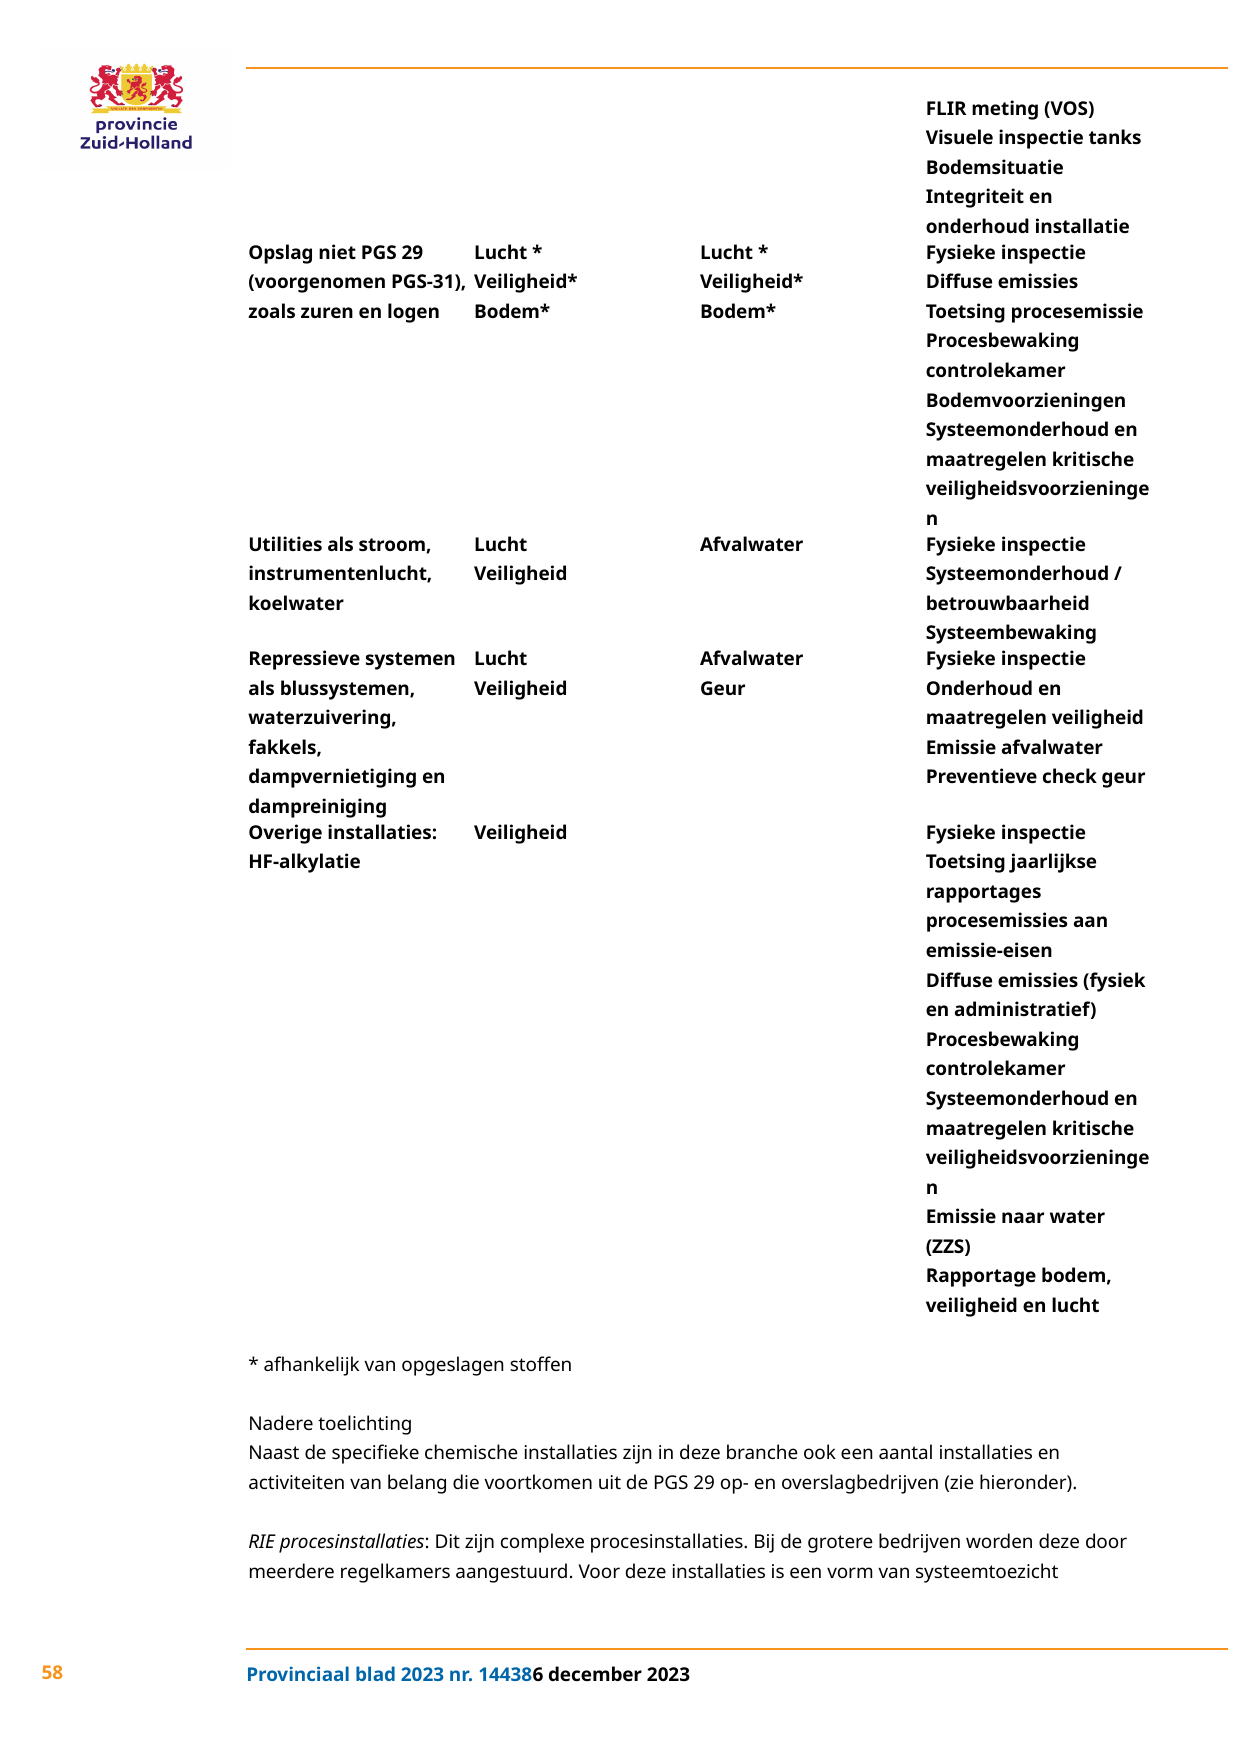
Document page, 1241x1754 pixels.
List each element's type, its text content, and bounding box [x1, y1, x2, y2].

table_cell Lucht * Veiligheid* Bodem* [474, 239, 700, 531]
table_cell Fysieke inspectie Diffuse emissies Toetsing procesemissie Procesbewaking controlekamer Bodemvoorzieningen Systeemonderhoud en maatregelen kritische veiligheidsvoorzieningen [926, 239, 1152, 531]
table_cell Overige installaties: HF-alkylatie [248, 819, 474, 1318]
table_cell [700, 95, 926, 239]
table_cell [248, 95, 474, 239]
text RIE procesinstallaties: Dit zijn complexe procesinstallaties. Bij de grotere bedrijven worden deze door meerdere regelkamers aangestuurd. Voor deze installaties is een vorm van systeemtoezicht [248, 1528, 1152, 1584]
table_cell FLIR meting (VOS) Visuele inspectie tanks Bodemsituatie Integriteit en onderhoud installatie [926, 95, 1152, 239]
table_cell Repressieve systemen als blussystemen, waterzuivering, fakkels, dampvernietiging en dampreiniging [248, 645, 474, 819]
table_cell Fysieke inspectie Toetsing jaarlijkse rapportages procesemissies aan emissie-eisen Diffuse emissies (fysiek en administratief) Procesbewaking controlekamer Systeemonderhoud en maatregelen kritische veiligheidsvoorzieningen Emissie naar water (ZZS) Rapportage bodem, veiligheid en lucht [926, 819, 1152, 1318]
table_cell Lucht * Veiligheid* Bodem* [700, 239, 926, 531]
table_cell [474, 95, 700, 239]
text * afhankelijk van opgeslagen stoffen [248, 1351, 1152, 1377]
picture [41, 47, 231, 172]
table_cell Afvalwater [700, 531, 926, 645]
table_cell [700, 819, 926, 1318]
table_cell Veiligheid [474, 819, 700, 1318]
table_cell Fysieke inspectie Systeemonderhoud / betrouwbaarheid Systeembewaking [926, 531, 1152, 645]
text Naast de specifieke chemische installaties zijn in deze branche ook een aantal installaties en activiteiten van belang die voortkomen uit de PGS 29 op- en overslagbedrijven (zie hieronder). [248, 1439, 1152, 1495]
table_cell Fysieke inspectie Onderhoud en maatregelen veiligheid Emissie afvalwater Preventieve check geur [926, 645, 1152, 819]
table_cell Utilities als stroom, instrumentenlucht, koelwater [248, 531, 474, 645]
table_cell Lucht Veiligheid [474, 531, 700, 645]
table_cell Lucht Veiligheid [474, 645, 700, 819]
table_cell Afvalwater Geur [700, 645, 926, 819]
table_cell Opslag niet PGS 29 (voorgenomen PGS-31), zoals zuren en logen [248, 239, 474, 531]
text Nadere toelichting [248, 1410, 1152, 1436]
